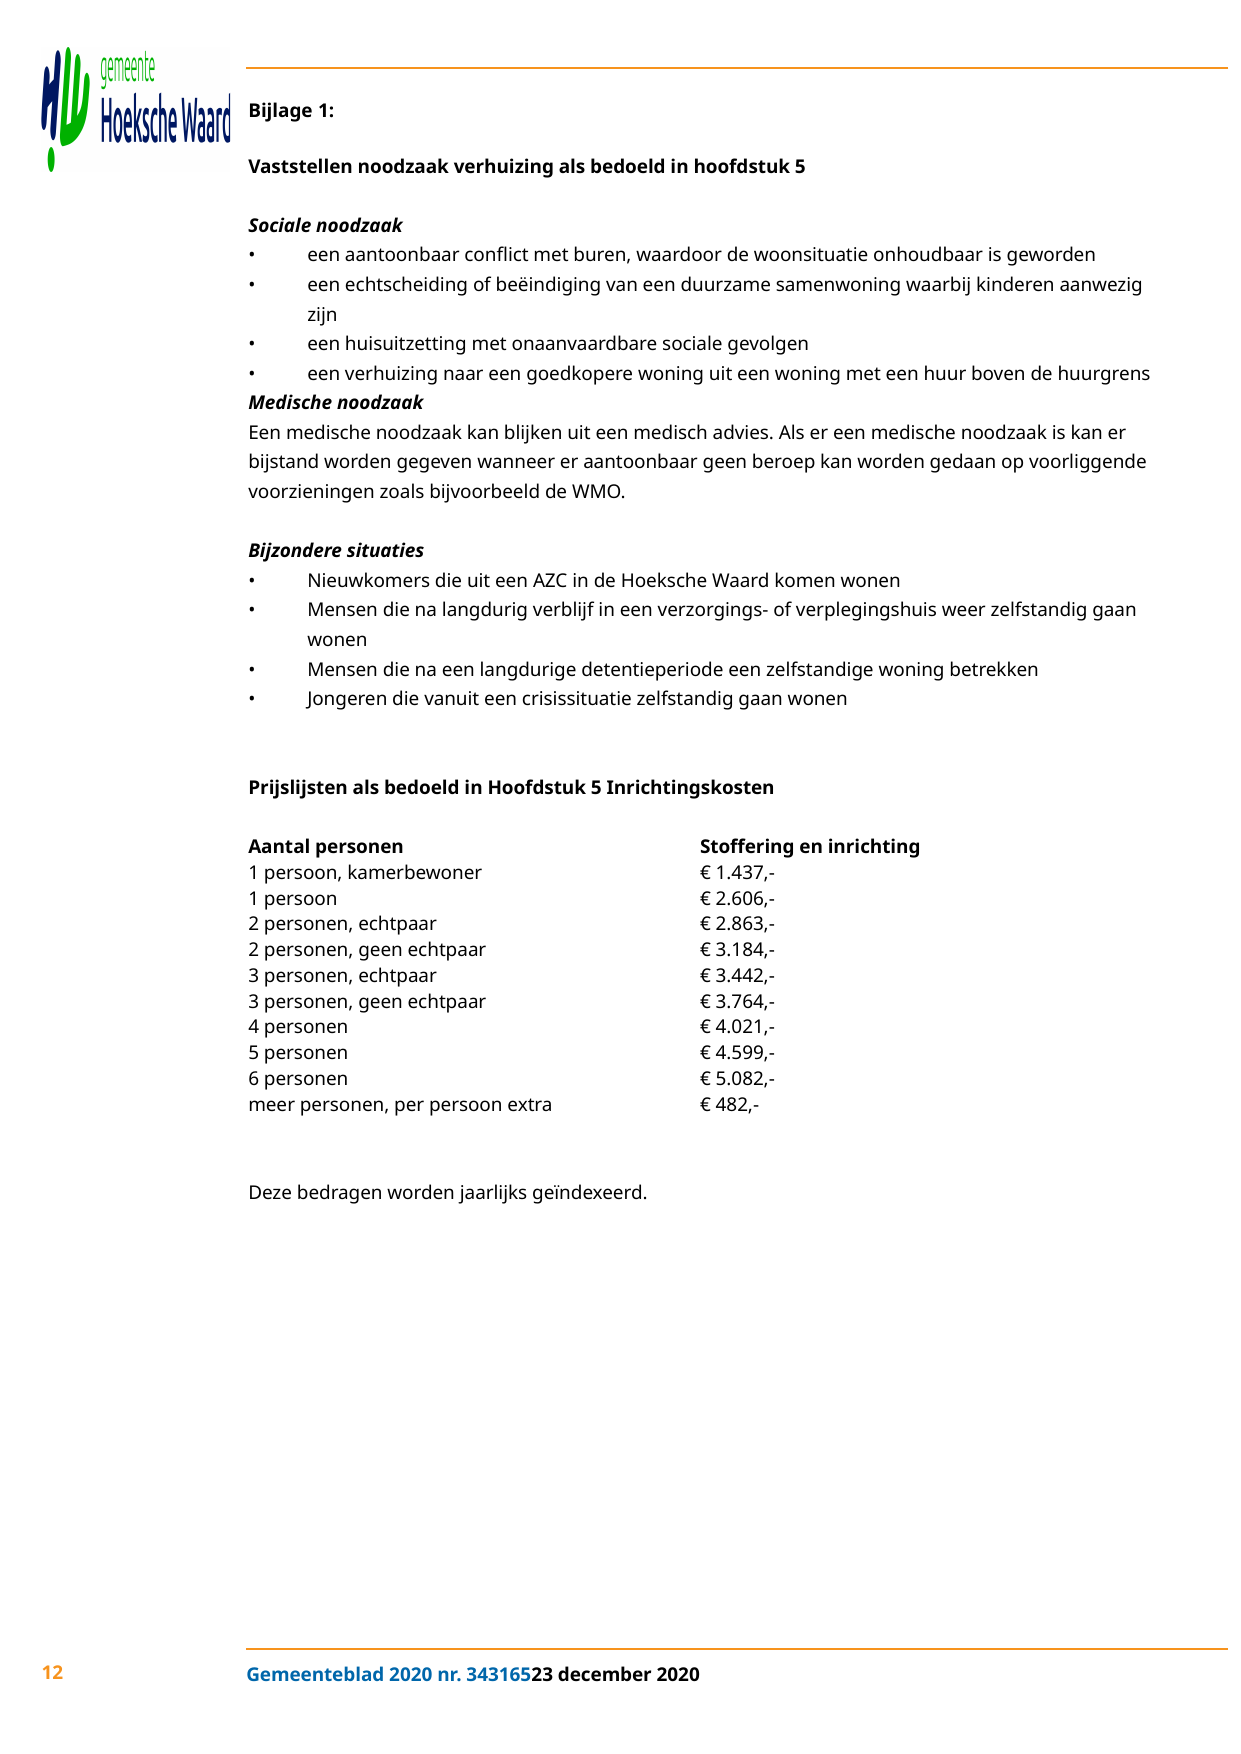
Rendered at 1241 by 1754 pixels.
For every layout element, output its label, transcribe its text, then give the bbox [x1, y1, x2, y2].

text Een medische noodzaak kan blijken uit een medisch advies. Als er een medische noodzaak is kan er bijstand worden gegeven wanneer er aantoonbaar geen beroep kan worden gedaan op voorliggende voorzieningen zoals bijvoorbeeld de WMO. [248, 419, 1152, 504]
list Mensen die na langdurig verblijf in een verzorgings- of verplegingshuis weer zelfstandig gaan wonen [248, 597, 1152, 652]
list Jongeren die vanuit een crisissituatie zelfstandig gaan wonen [248, 685, 1152, 711]
table_cell 1 persoon, kamerbewoner [248, 859, 700, 885]
table_cell € 5.082,- [700, 1065, 1152, 1091]
list een echtscheiding of beëindiging van een duurzame samenwoning waarbij kinderen aanwezig zijn [248, 271, 1152, 327]
table_cell 1 persoon [248, 885, 700, 911]
table_cell € 1.437,- [700, 859, 1152, 885]
table_header Stoffering en inrichting [700, 834, 1152, 859]
table_cell € 4.021,- [700, 1014, 1152, 1039]
text Bijzondere situaties [248, 537, 1152, 563]
table_cell meer personen, per persoon extra [248, 1091, 700, 1116]
text Deze bedragen worden jaarlijks geïndexeerd. [248, 1179, 1152, 1204]
table_cell 4 personen [248, 1014, 700, 1039]
table_cell € 4.599,- [700, 1039, 1152, 1065]
table_cell 2 personen, echtpaar [248, 911, 700, 936]
table_cell € 482,- [700, 1091, 1152, 1116]
list een aantoonbaar conflict met buren, waardoor de woonsituatie onhoudbaar is geworden [248, 242, 1152, 267]
text Sociale noodzaak [248, 212, 1152, 238]
table_cell € 3.184,- [700, 936, 1152, 962]
list Mensen die na een langdurige detentieperiode een zelfstandige woning betrekken [248, 656, 1152, 682]
table_header Aantal personen [248, 834, 700, 859]
table_cell 3 personen, geen echtpaar [248, 988, 700, 1013]
text Prijslijsten als bedoeld in Hoofdstuk 5 Inrichtingskosten [248, 774, 1152, 800]
table_cell 6 personen [248, 1065, 700, 1091]
table_cell 2 personen, geen echtpaar [248, 936, 700, 962]
picture [41, 47, 231, 172]
table_cell € 3.764,- [700, 988, 1152, 1013]
text Vaststellen noodzaak verhuizing als bedoeld in hoofdstuk 5 [248, 153, 1152, 179]
table_cell 3 personen, echtpaar [248, 962, 700, 988]
table_cell € 2.863,- [700, 911, 1152, 936]
text Bijlage 1: [248, 95, 1152, 123]
table_cell 5 personen [248, 1039, 700, 1065]
list een verhuizing naar een goedkopere woning uit een woning met een huur boven de huurgrens [248, 360, 1152, 386]
table_cell € 2.606,- [700, 885, 1152, 911]
list een huisuitzetting met onaanvaardbare sociale gevolgen [248, 330, 1152, 356]
list Nieuwkomers die uit een AZC in de Hoeksche Waard komen wonen [248, 567, 1152, 593]
text Medische noodzaak [248, 389, 1152, 415]
table_cell € 3.442,- [700, 962, 1152, 988]
